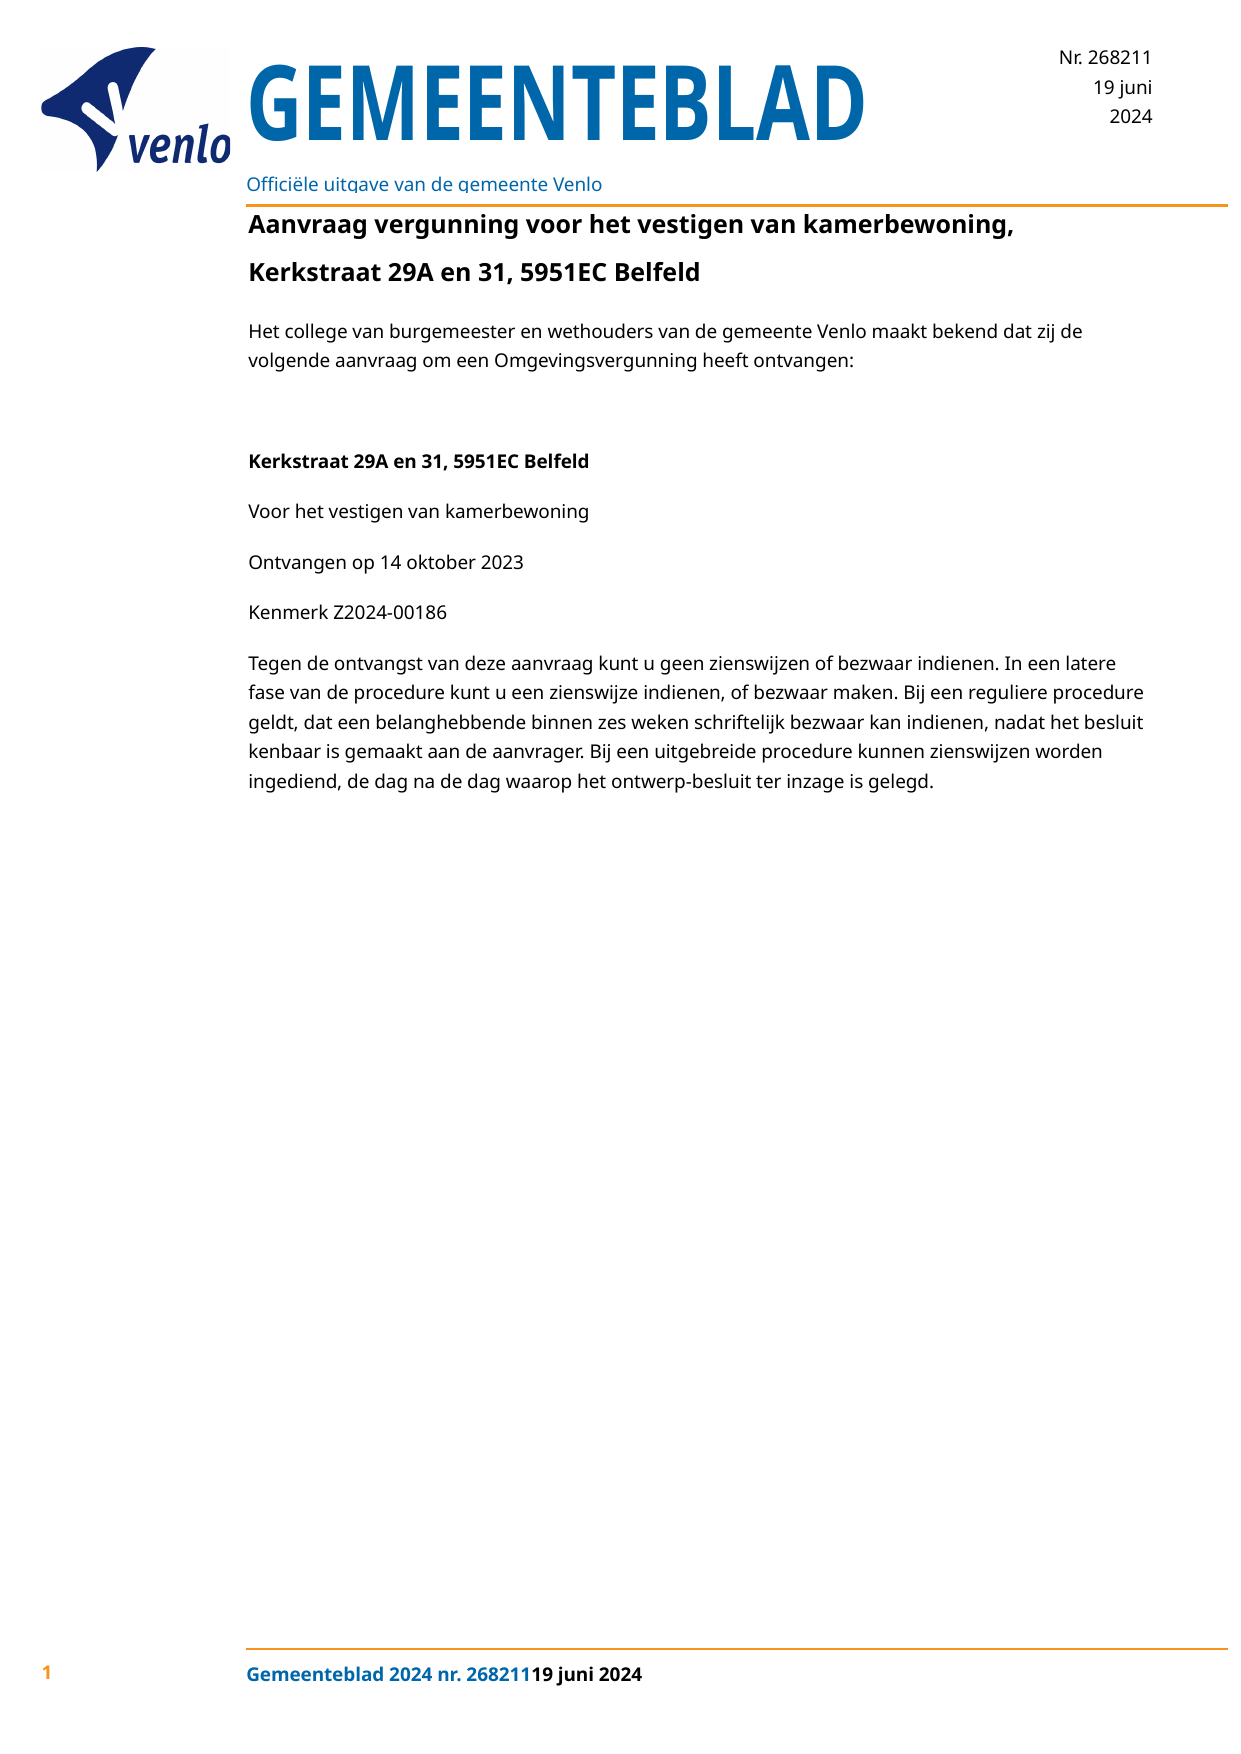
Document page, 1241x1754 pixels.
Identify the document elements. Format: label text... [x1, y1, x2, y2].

text Het college van burgemeester en wethouders van de gemeente Venlo maakt bekend dat zij de volgende aanvraag om een Omgevingsvergunning heeft ontvangen: [248, 318, 1152, 373]
text Kerkstraat 29A en 31, 5951EC Belfeld [248, 448, 1152, 474]
text Voor het vestigen van kamerbewoning [248, 499, 1152, 524]
text Aanvraag vergunning voor het vestigen van kamerbewoning, Kerkstraat 29A en 31, 5951EC Belfeld [248, 207, 1152, 288]
text Ontvangen op 14 oktober 2023 [248, 549, 1152, 575]
text Tegen de ontvangst van deze aanvraag kunt u geen zienswijzen of bezwaar indienen. In een latere fase van de procedure kunt u een zienswijze indienen, of bezwaar maken. Bij een reguliere procedure geldt, dat een belanghebbende binnen zes weken schriftelijk bezwaar kan indienen, nadat het besluit kenbaar is gemaakt aan de aanvrager. Bij een uitgebreide procedure kunnen zienswijzen worden ingediend, de dag na de dag waarop het ontwerp-besluit ter inzage is gelegd. [248, 650, 1152, 794]
picture [41, 47, 231, 172]
text Kenmerk Z2024-00186 [248, 599, 1152, 625]
